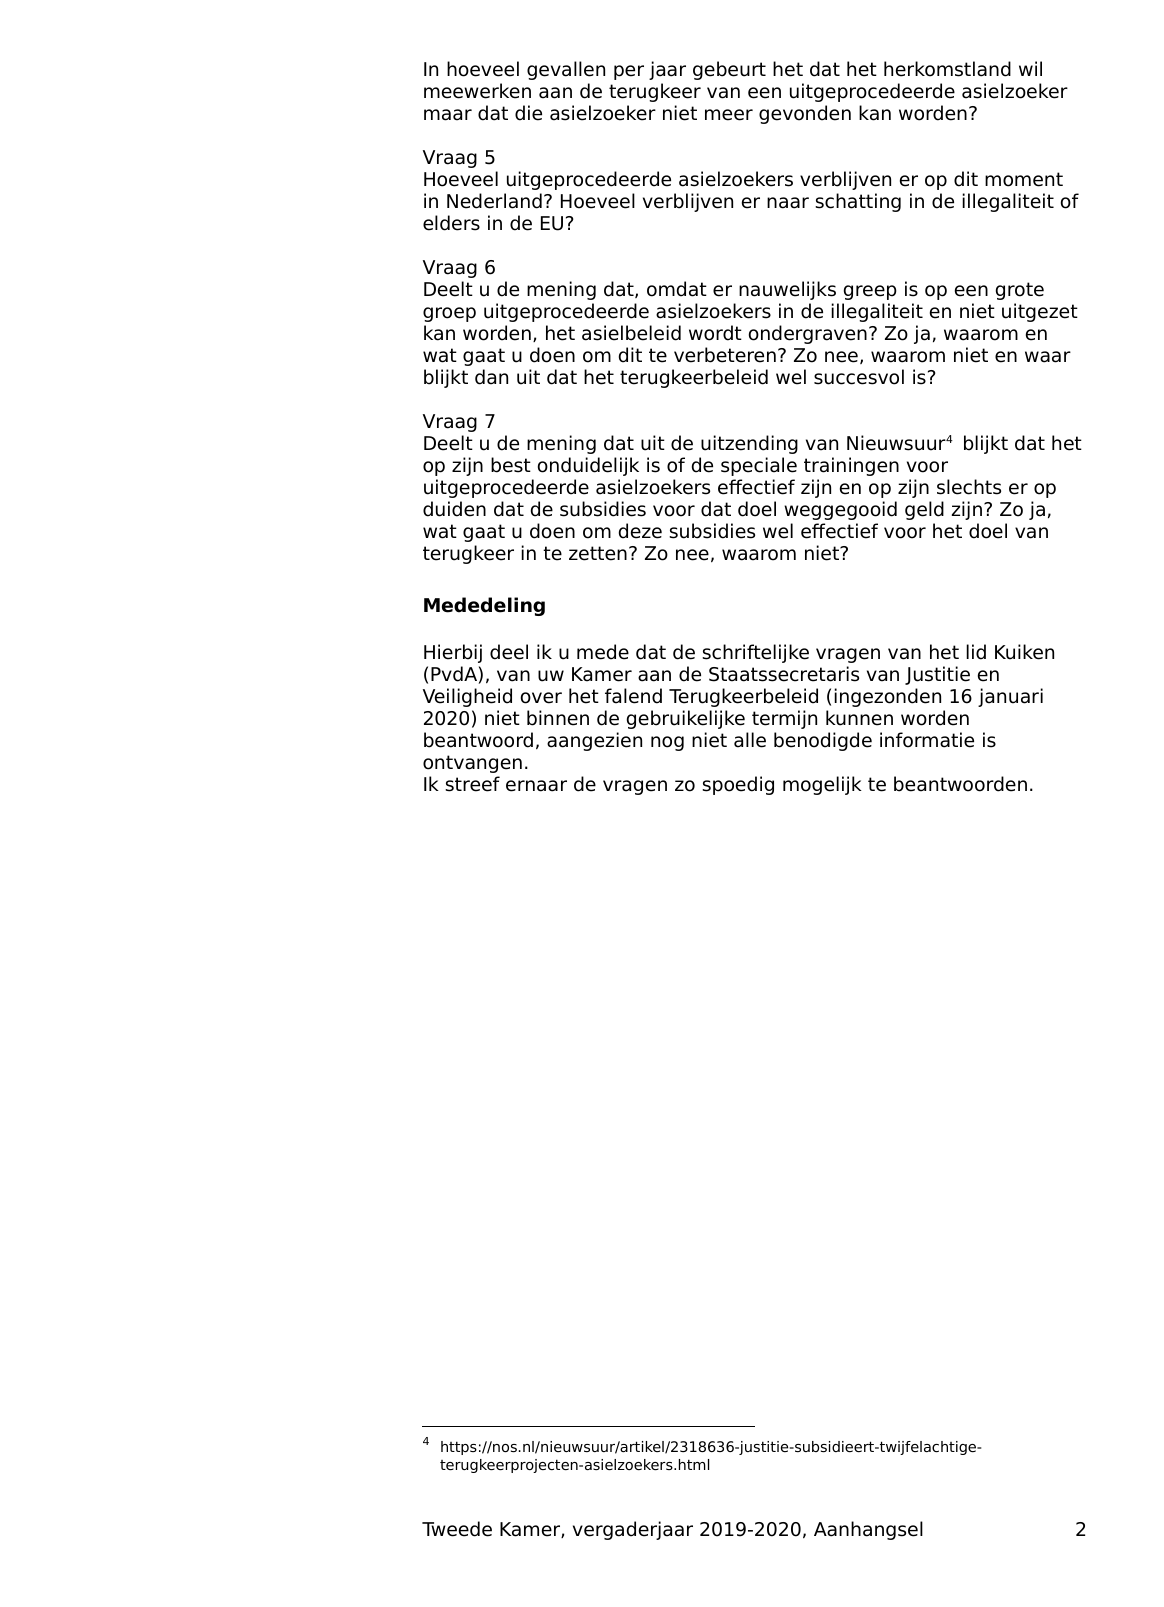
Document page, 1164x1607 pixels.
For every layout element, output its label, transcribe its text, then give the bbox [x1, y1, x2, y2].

text Deelt u de mening dat, omdat er nauwelijks greep is op een grote groep uitgeprocedeerde asielzoekers in de illegaliteit en niet uitgezet kan worden, het asielbeleid wordt ondergraven? Zo ja, waarom en wat gaat u doen om dit te verbeteren? Zo nee, waarom niet en waar blijkt dan uit dat het terugkeerbeleid wel succesvol is? [422, 279, 1087, 389]
text Vraag 5 [422, 147, 1087, 169]
text Deelt u de mening dat uit de uitzending van Nieuwsuur blijkt dat het op zijn best onduidelijk is of de speciale trainingen voor uitgeprocedeerde asielzoekers effectief zijn en op zijn slechts er op duiden dat de subsidies voor dat doel weggegooid geld zijn? Zo ja, wat gaat u doen om deze subsidies wel effectief voor het doel van terugkeer in te zetten? Zo nee, waarom niet? [422, 433, 1087, 565]
text Vraag 6 [422, 257, 1087, 279]
text In hoeveel gevallen per jaar gebeurt het dat het herkomstland wil meewerken aan de terugkeer van een uitgeprocedeerde asielzoeker maar dat die asielzoeker niet meer gevonden kan worden? [422, 59, 1087, 125]
text Ik streef ernaar de vragen zo spoedig mogelijk te beantwoorden. [422, 774, 1087, 796]
text Vraag 7 [422, 411, 1087, 433]
text Hierbij deel ik u mede dat de schriftelijke vragen van het lid Kuiken (PvdA), van uw Kamer aan de Staatssecretaris van Justitie en Veiligheid over het falend Terugkeerbeleid (ingezonden 16 januari 2020) niet binnen de gebruikelijke termijn kunnen worden beantwoord, aangezien nog niet alle benodigde informatie is ontvangen. [422, 642, 1087, 774]
text https://nos.nl/nieuwsuur/artikel/2318636-justitie-subsidieert-twijfelachtige-terugkeerprojecten-asielzoekers.html [422, 1435, 1087, 1474]
text Hoeveel uitgeprocedeerde asielzoekers verblijven er op dit moment in Nederland? Hoeveel verblijven er naar schatting in de illegaliteit of elders in de EU? [422, 169, 1087, 235]
subtitle Mededeling [422, 595, 1087, 617]
